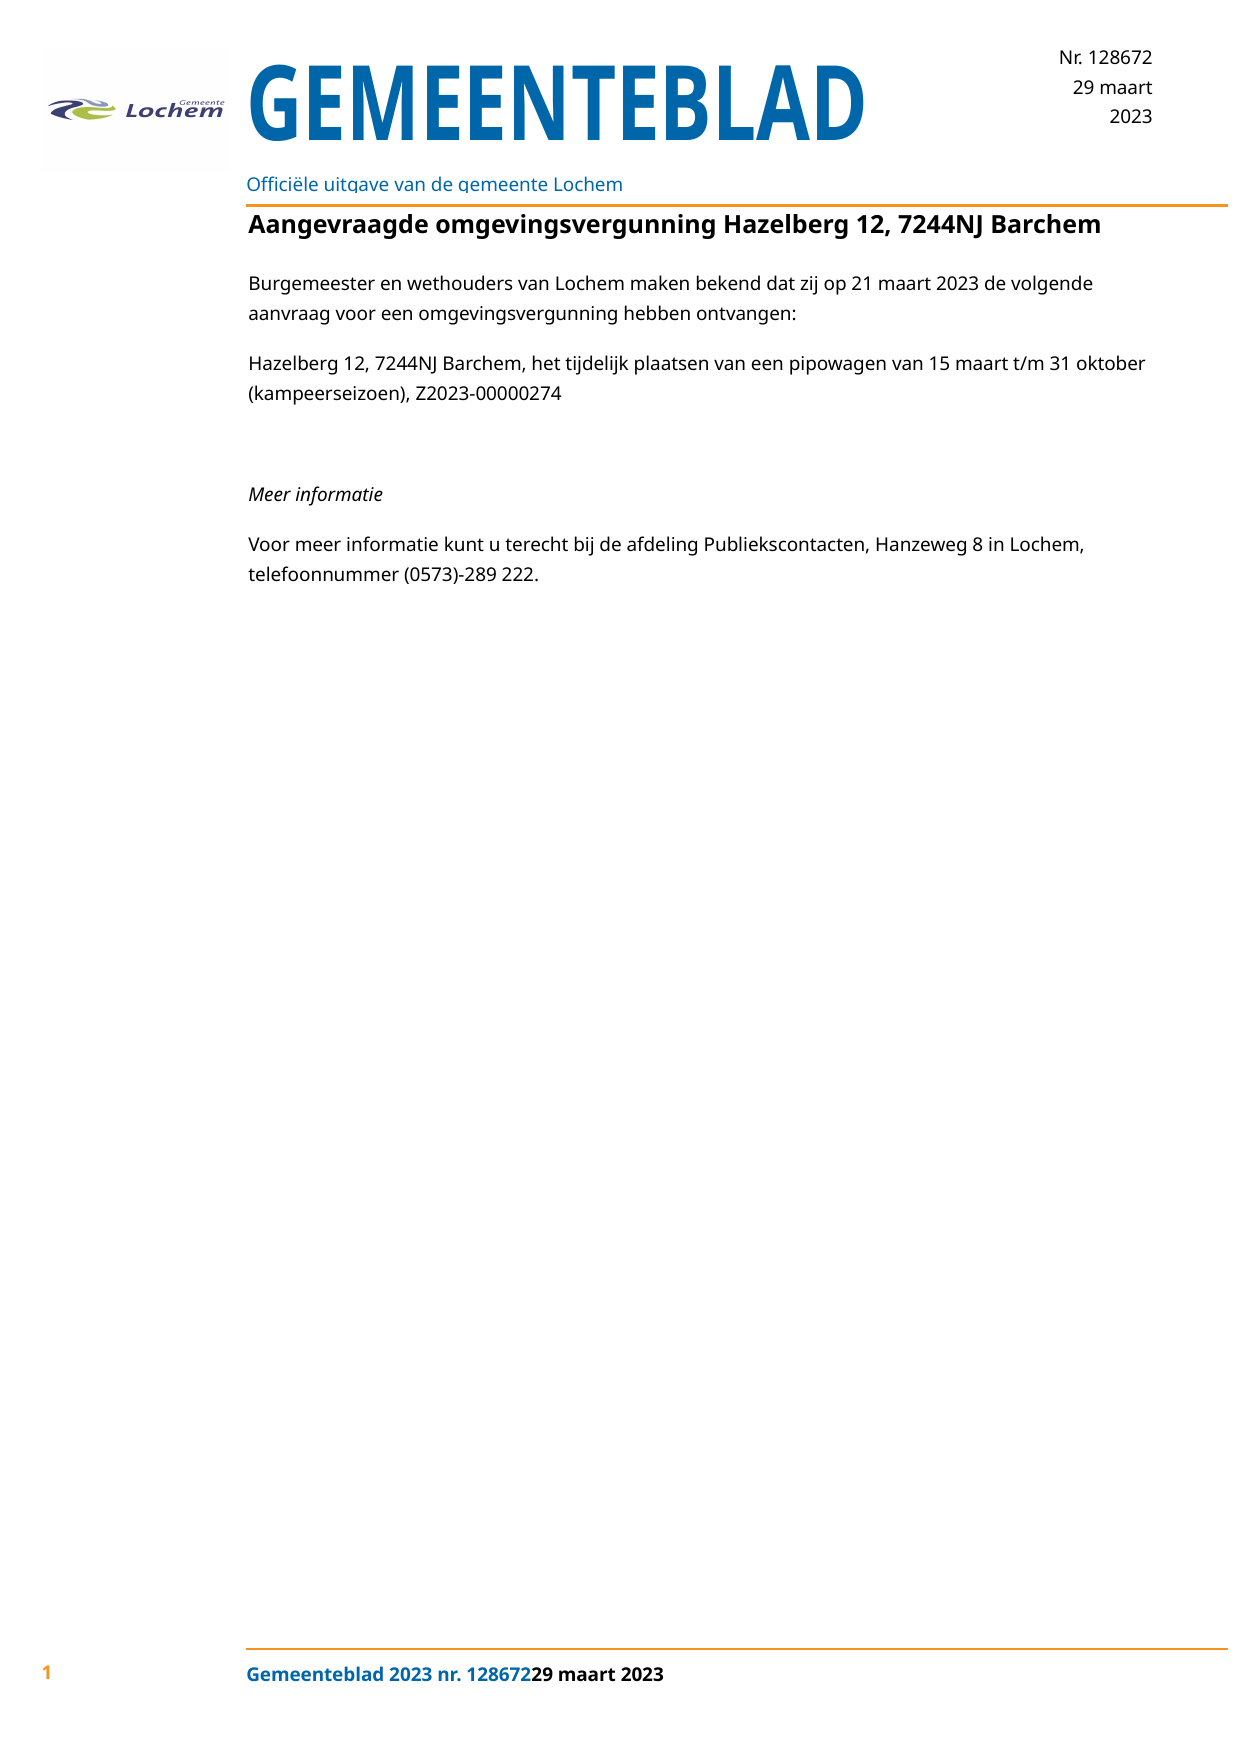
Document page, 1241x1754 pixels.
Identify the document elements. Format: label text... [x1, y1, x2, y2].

text Voor meer informatie kunt u terecht bij de afdeling Publiekscontacten, Hanzeweg 8 in Lochem, telefoonnummer (0573)-289 222. [248, 531, 1152, 586]
text Aangevraagde omgevingsvergunning Hazelberg 12, 7244NJ Barchem [248, 207, 1152, 241]
text Burgemeester en wethouders van Lochem maken bekend dat zij op 21 maart 2023 de volgende aanvraag voor een omgevingsvergunning hebben ontvangen: [248, 270, 1152, 326]
picture [41, 47, 231, 172]
text Hazelberg 12, 7244NJ Barchem, het tijdelijk plaatsen van een pipowagen van 15 maart t/m 31 oktober (kampeerseizoen), Z2023-00000274 [248, 350, 1152, 406]
text Meer informatie [248, 481, 1152, 506]
